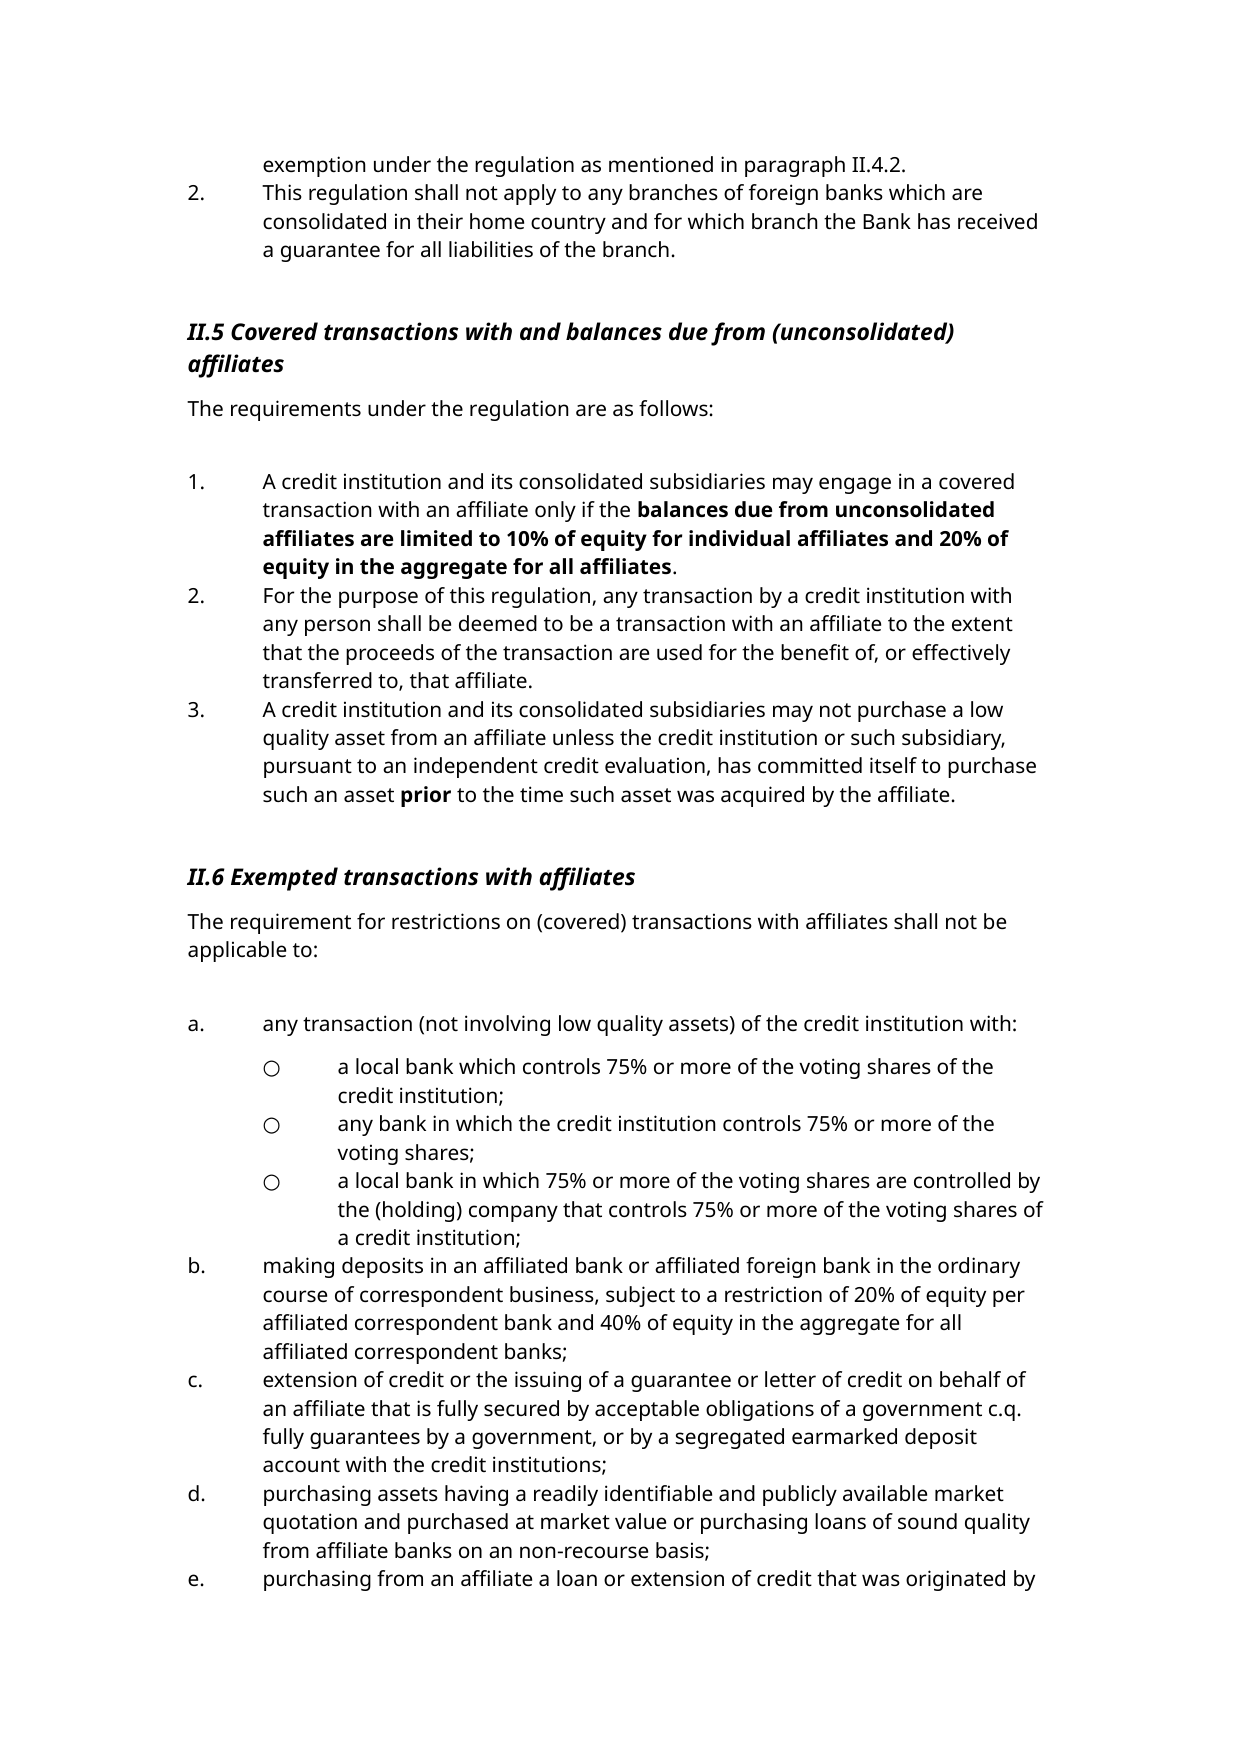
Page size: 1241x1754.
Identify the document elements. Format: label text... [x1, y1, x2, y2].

list making deposits in an affiliated bank or affiliated foreign bank in the ordinary course of correspondent business, subject to a restriction of 20% of equity per affiliated correspondent bank and 40% of equity in the aggregate for all affiliated correspondent banks; [187, 1252, 1053, 1365]
subtitle II.6 Exempted transactions with affiliates [187, 861, 1053, 892]
list a local bank which controls 75% or more of the voting shares of the credit institution; [262, 1052, 1053, 1109]
list For the purpose of this regulation, any transaction by a credit institution with any person shall be deemed to be a transaction with an affiliate to the extent that the proceeds of the transaction are used for the benefit of, or effectively transferred to, that affiliate. [187, 581, 1053, 695]
list any bank in which the credit institution controls 75% or more of the voting shares; [262, 1109, 1053, 1166]
text The requirement for restrictions on (covered) transactions with affiliates shall not be applicable to: [187, 907, 1053, 964]
list any transaction (not involving low quality assets) of the credit institution with: [187, 1009, 1053, 1037]
text The requirements under the regulation are as follows: [187, 394, 1053, 422]
list purchasing assets having a readily identifiable and publicly available market quotation and purchased at market value or purchasing loans of sound quality from affiliate banks on an non-recourse basis; [187, 1479, 1053, 1564]
subtitle II.5 Covered transactions with and balances due from (unconsolidated) affiliates [187, 316, 1053, 379]
list This regulation shall not apply to any branches of foreign banks which are consolidated in their home country and for which branch the Bank has received a guarantee for all liabilities of the branch. [187, 178, 1053, 264]
list extension of credit or the issuing of a guarantee or letter of credit on behalf of an affiliate that is fully secured by acceptable obligations of a government c.q. fully guarantees by a government, or by a segregated earmarked deposit account with the credit institutions; [187, 1365, 1053, 1479]
list purchasing from an affiliate a loan or extension of credit that was originated by [187, 1564, 1053, 1593]
list exemption under the regulation as mentioned in paragraph II.4.2. [187, 150, 1053, 178]
list A credit institution and its consolidated subsidiaries may engage in a covered transaction with an affiliate only if the balances due from unconsolidated affiliates are limited to 10% of equity for individual affiliates and 20% of equity in the aggregate for all affiliates. [187, 467, 1053, 581]
list a local bank in which 75% or more of the voting shares are controlled by the (holding) company that controls 75% or more of the voting shares of a credit institution; [262, 1166, 1053, 1252]
list A credit institution and its consolidated subsidiaries may not purchase a low quality asset from an affiliate unless the credit institution or such subsidiary, pursuant to an independent credit evaluation, has committed itself to purchase such an asset prior to the time such asset was acquired by the affiliate. [187, 695, 1053, 808]
